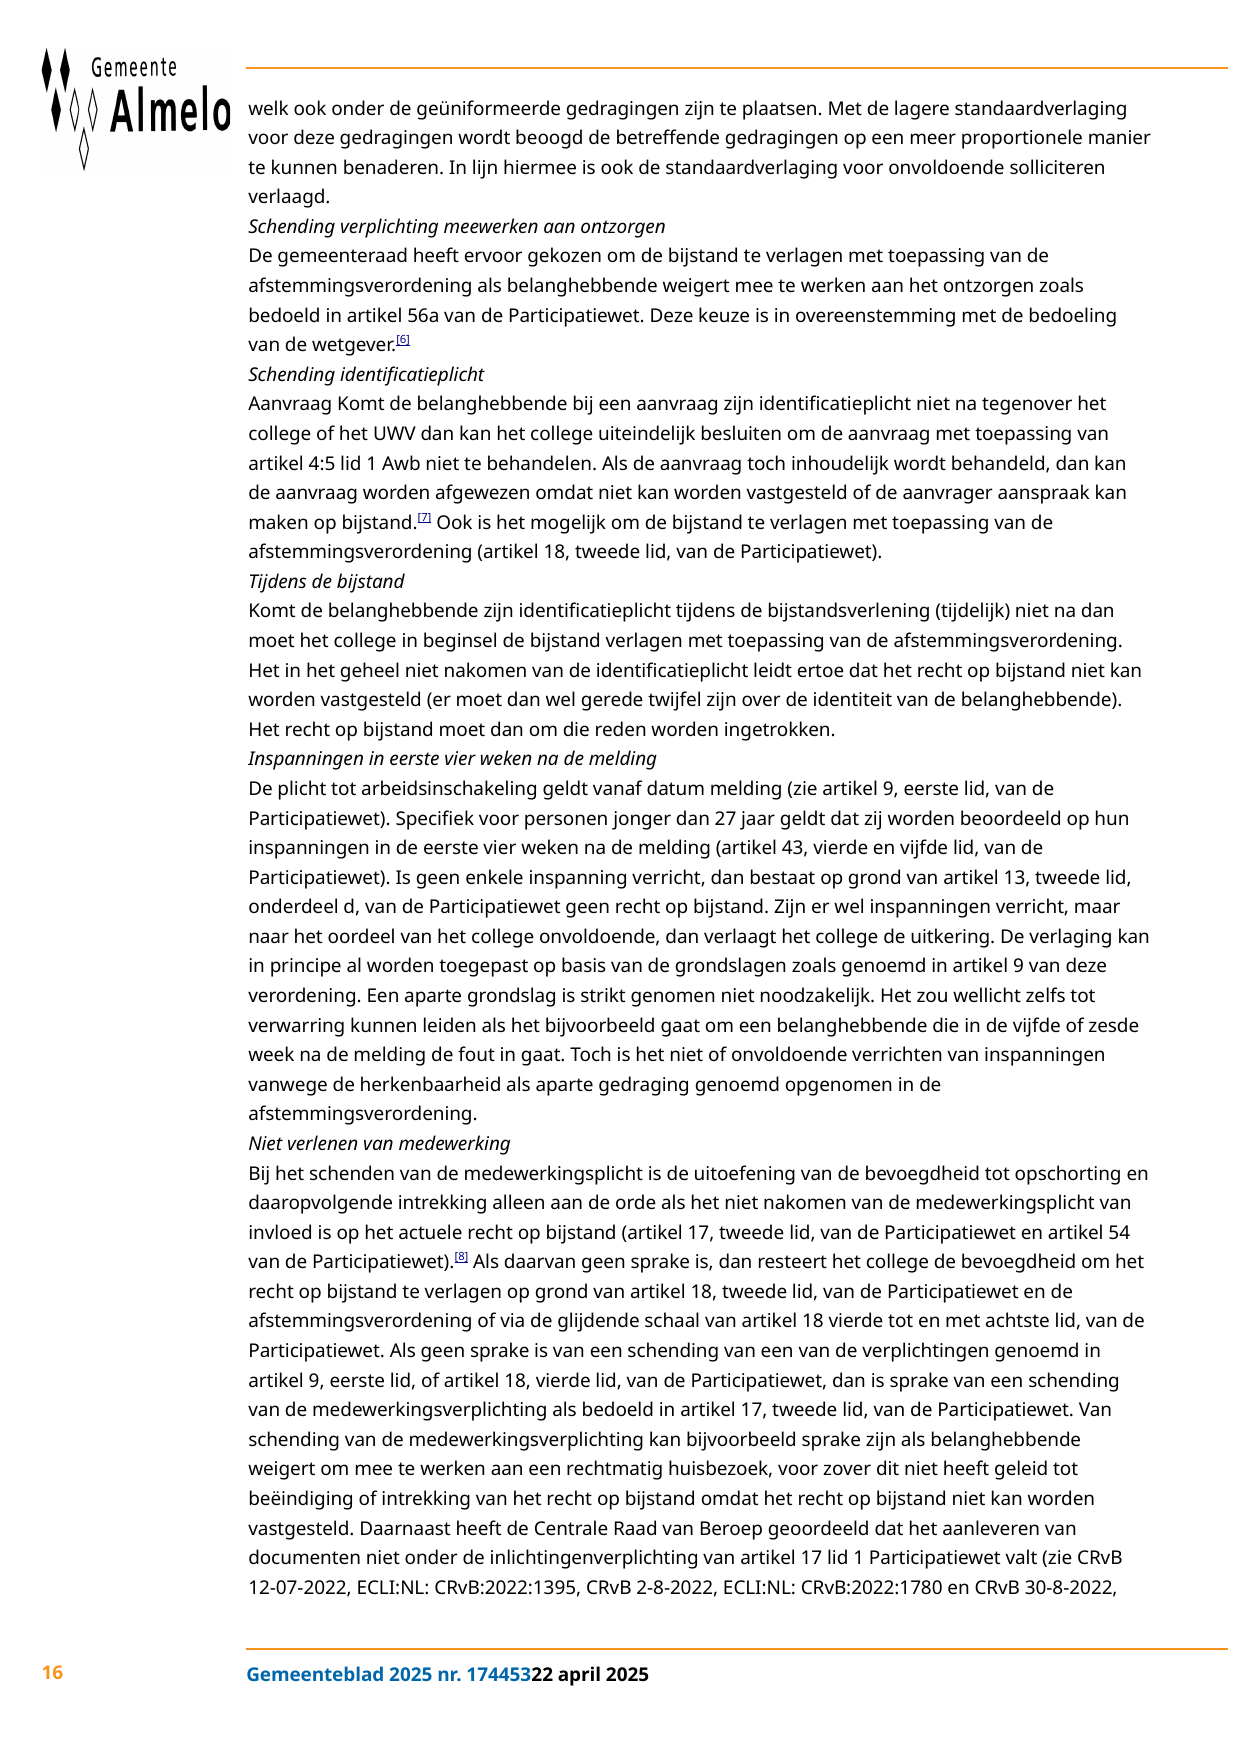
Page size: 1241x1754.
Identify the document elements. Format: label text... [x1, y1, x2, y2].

text Tijdens de bijstand [248, 568, 1152, 594]
text Komt de belanghebbende zijn identificatieplicht tijdens de bijstandsverlening (tijdelijk) niet na dan moet het college in beginsel de bijstand verlagen met toepassing van de afstemmingsverordening. Het in het geheel niet nakomen van de identificatieplicht leidt ertoe dat het recht op bijstand niet kan worden vastgesteld (er moet dan wel gerede twijfel zijn over de identiteit van de belanghebbende). Het recht op bijstand moet dan om die reden worden ingetrokken. [248, 598, 1152, 742]
text Bij het schenden van de medewerkingsplicht is de uitoefening van de bevoegdheid tot opschorting en daaropvolgende intrekking alleen aan de orde als het niet nakomen van de medewerkingsplicht van invloed is op het actuele recht op bijstand (artikel 17, tweede lid, van de Participatiewet en artikel 54 van de Participatiewet).[8] Als daarvan geen sprake is, dan resteert het college de bevoegdheid om het recht op bijstand te verlagen op grond van artikel 18, tweede lid, van de Participatiewet en de afstemmingsverordening of via de glijdende schaal van artikel 18 vierde tot en met achtste lid, van de Participatiewet. Als geen sprake is van een schending van een van de verplichtingen genoemd in artikel 9, eerste lid, of artikel 18, vierde lid, van de Participatiewet, dan is sprake van een schending van de medewerkingsverplichting als bedoeld in artikel 17, tweede lid, van de Participatiewet. Van schending van de medewerkingsverplichting kan bijvoorbeeld sprake zijn als belanghebbende weigert om mee te werken aan een rechtmatig huisbezoek, voor zover dit niet heeft geleid tot beëindiging of intrekking van het recht op bijstand omdat het recht op bijstand niet kan worden vastgesteld. Daarnaast heeft de Centrale Raad van Beroep geoordeeld dat het aanleveren van documenten niet onder de inlichtingenverplichting van artikel 17 lid 1 Participatiewet valt (zie CRvB 12-07-2022, ECLI:NL: CRvB:2022:1395, CRvB 2-8-2022, ECLI:NL: CRvB:2022:1780 en CRvB 30-8-2022, [248, 1160, 1152, 1600]
picture [41, 47, 231, 172]
text De gemeenteraad heeft ervoor gekozen om de bijstand te verlagen met toepassing van de afstemmingsverordening als belanghebbende weigert mee te werken aan het ontzorgen zoals bedoeld in artikel 56a van de Participatiewet. Deze keuze is in overeenstemming met de bedoeling van de wetgever.[6] [248, 243, 1152, 357]
text Schending verplichting meewerken aan ontzorgen [248, 213, 1152, 239]
text Schending identificatieplicht [248, 361, 1152, 387]
text welk ook onder de geüniformeerde gedragingen zijn te plaatsen. Met de lagere standaardverlaging voor deze gedragingen wordt beoogd de betreffende gedragingen op een meer proportionele manier te kunnen benaderen. In lijn hiermee is ook de standaardverlaging voor onvoldoende solliciteren verlaagd. [248, 95, 1152, 209]
text Niet verlenen van medewerking [248, 1130, 1152, 1156]
text Aanvraag Komt de belanghebbende bij een aanvraag zijn identificatieplicht niet na tegenover het college of het UWV dan kan het college uiteindelijk besluiten om de aanvraag met toepassing van artikel 4:5 lid 1 Awb niet te behandelen. Als de aanvraag toch inhoudelijk wordt behandeld, dan kan de aanvraag worden afgewezen omdat niet kan worden vastgesteld of de aanvrager aanspraak kan maken op bijstand.[7] Ook is het mogelijk om de bijstand te verlagen met toepassing van de afstemmingsverordening (artikel 18, tweede lid, van de Participatiewet). [248, 391, 1152, 564]
text De plicht tot arbeidsinschakeling geldt vanaf datum melding (zie artikel 9, eerste lid, van de Participatiewet). Specifiek voor personen jonger dan 27 jaar geldt dat zij worden beoordeeld op hun inspanningen in de eerste vier weken na de melding (artikel 43, vierde en vijfde lid, van de Participatiewet). Is geen enkele inspanning verricht, dan bestaat op grond van artikel 13, tweede lid, onderdeel d, van de Participatiewet geen recht op bijstand. Zijn er wel inspanningen verricht, maar naar het oordeel van het college onvoldoende, dan verlaagt het college de uitkering. De verlaging kan in principe al worden toegepast op basis van de grondslagen zoals genoemd in artikel 9 van deze verordening. Een aparte grondslag is strikt genomen niet noodzakelijk. Het zou wellicht zelfs tot verwarring kunnen leiden als het bijvoorbeeld gaat om een belanghebbende die in de vijfde of zesde week na de melding de fout in gaat. Toch is het niet of onvoldoende verrichten van inspanningen vanwege de herkenbaarheid als aparte gedraging genoemd opgenomen in de afstemmingsverordening. [248, 775, 1152, 1126]
text Inspanningen in eerste vier weken na de melding [248, 746, 1152, 771]
